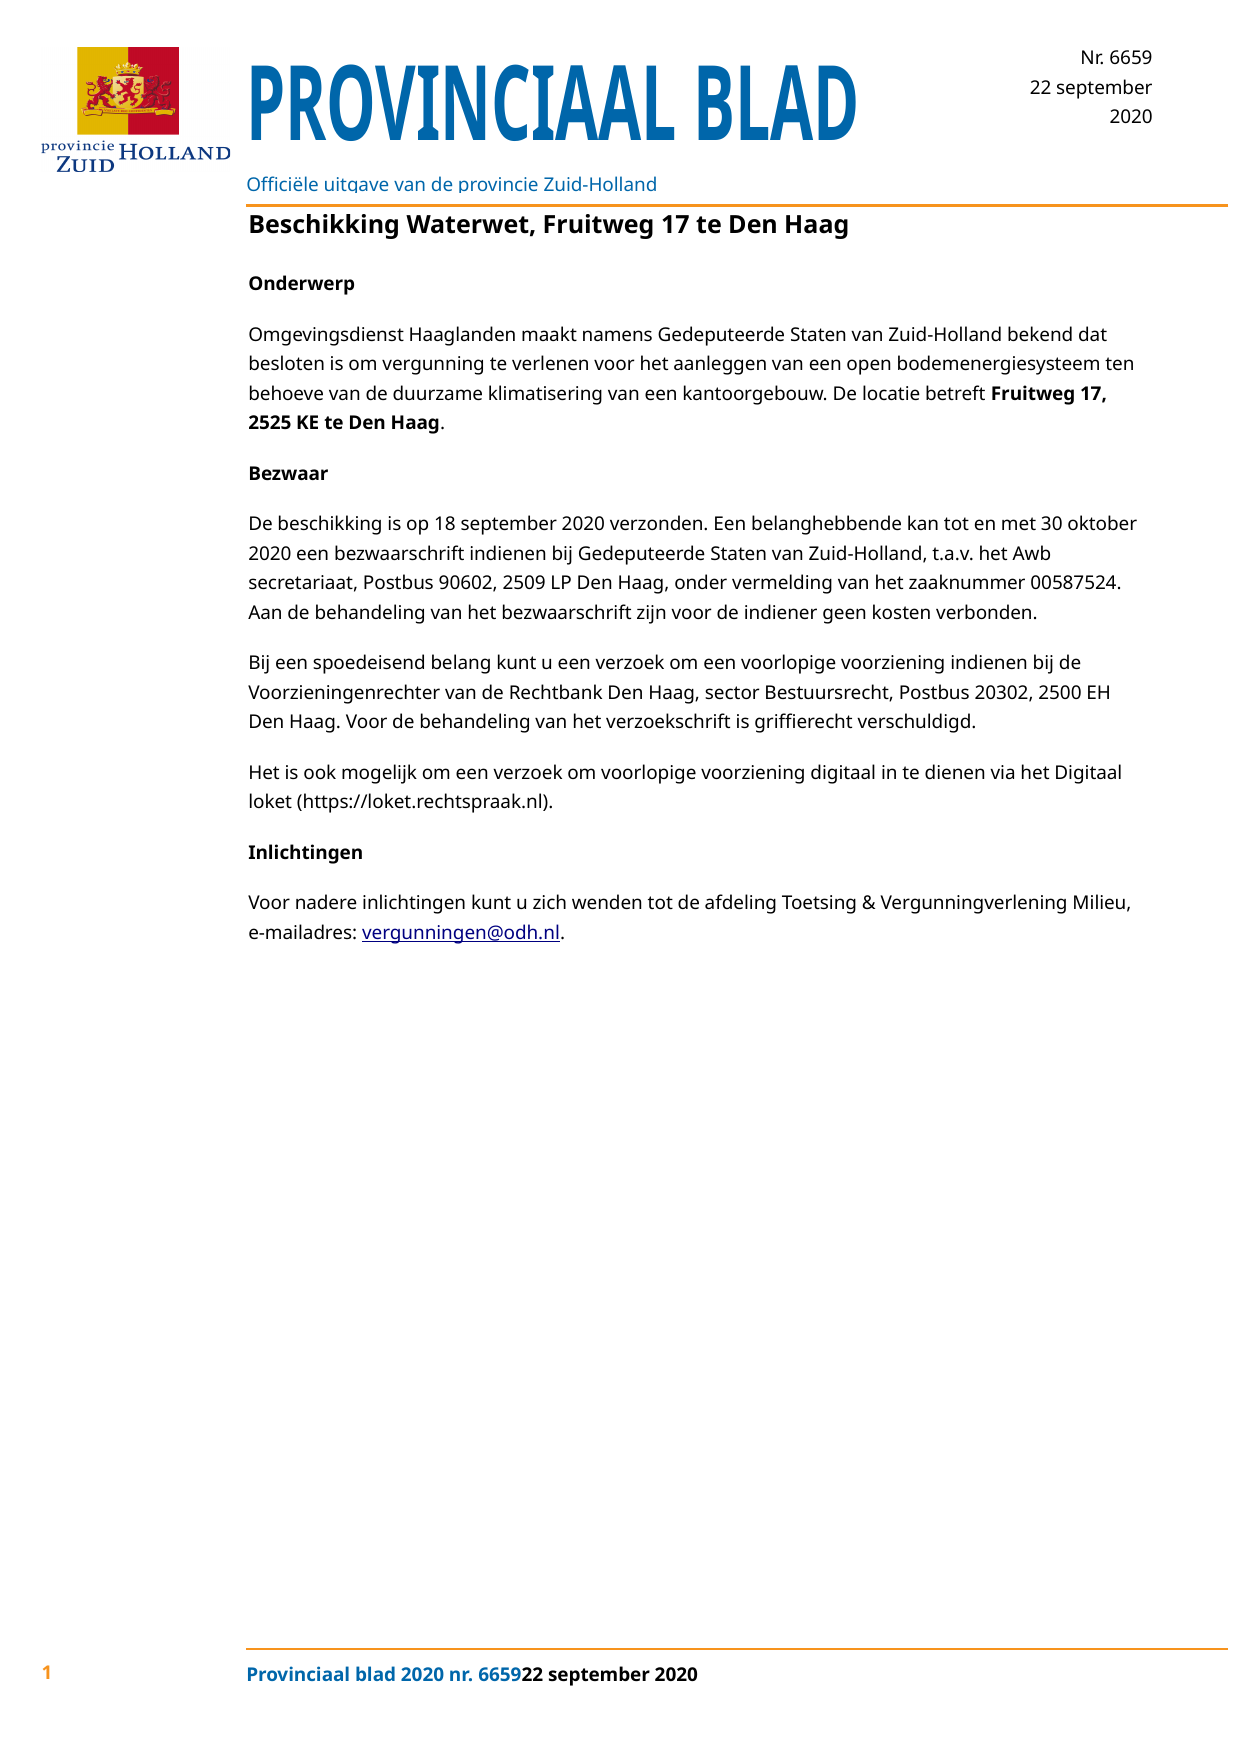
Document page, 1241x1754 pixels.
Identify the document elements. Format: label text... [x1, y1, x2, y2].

text Omgevingsdienst Haaglanden maakt namens Gedeputeerde Staten van Zuid-Holland bekend dat besloten is om vergunning te verlenen voor het aanleggen van een open bodemenergiesysteem ten behoeve van de duurzame klimatisering van een kantoorgebouw. De locatie betreft Fruitweg 17, 2525 KE te Den Haag. [248, 321, 1152, 435]
picture [41, 47, 231, 172]
text Bij een spoedeisend belang kunt u een verzoek om een voorlopige voorziening indienen bij de Voorzieningenrechter van de Rechtbank Den Haag, sector Bestuursrecht, Postbus 20302, 2500 EH Den Haag. Voor de behandeling van het verzoekschrift is griffierecht verschuldigd. [248, 649, 1152, 734]
text Bezwaar [248, 460, 1152, 486]
text Voor nadere inlichtingen kunt u zich wenden tot de afdeling Toetsing & Vergunningverlening Milieu, e-mailadres: vergunningen@odh.nl. [248, 889, 1152, 945]
text Onderwerp [248, 270, 1152, 296]
text Inlichtingen [248, 839, 1152, 865]
text De beschikking is op 18 september 2020 verzonden. Een belanghebbende kan tot en met 30 oktober 2020 een bezwaarschrift indienen bij Gedeputeerde Staten van Zuid-Holland, t.a.v. het Awb secretariaat, Postbus 90602, 2509 LP Den Haag, onder vermelding van het zaaknummer 00587524. Aan de behandeling van het bezwaarschrift zijn voor de indiener geen kosten verbonden. [248, 510, 1152, 625]
text Beschikking Waterwet, Fruitweg 17 te Den Haag [248, 207, 1152, 241]
text Het is ook mogelijk om een verzoek om voorlopige voorziening digitaal in te dienen via het Digitaal loket (https://loket.rechtspraak.nl). [248, 759, 1152, 814]
